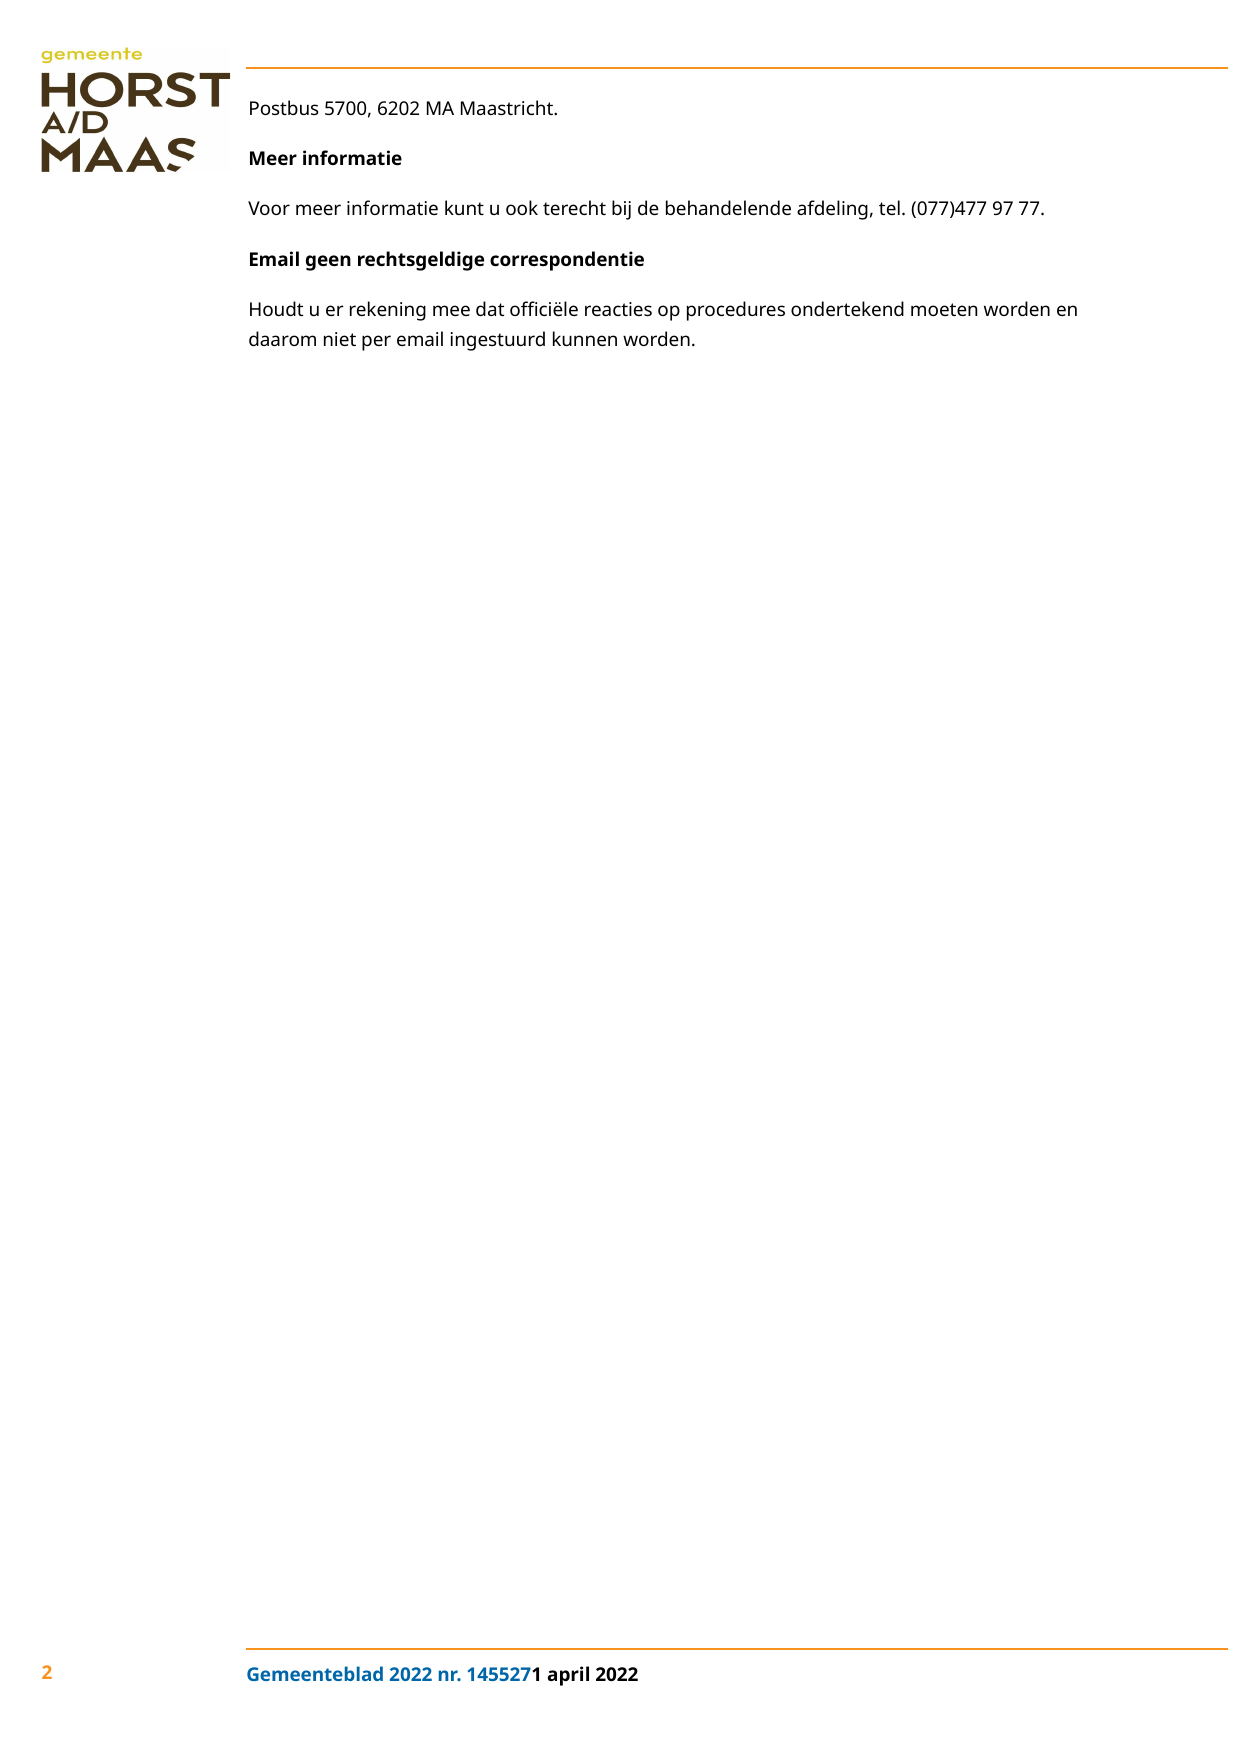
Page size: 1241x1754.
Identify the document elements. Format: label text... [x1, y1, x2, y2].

text Voor meer informatie kunt u ook terecht bij de behandelende afdeling, tel. (077)477 97 77. [248, 196, 1152, 221]
picture [41, 47, 231, 172]
text Postbus 5700, 6202 MA Maastricht. [248, 95, 1152, 121]
text Houdt u er rekening mee dat officiële reacties op procedures ondertekend moeten worden en daarom niet per email ingestuurd kunnen worden. [248, 296, 1152, 352]
text Meer informatie [248, 145, 1152, 171]
text Email geen rechtsgeldige correspondentie [248, 246, 1152, 272]
